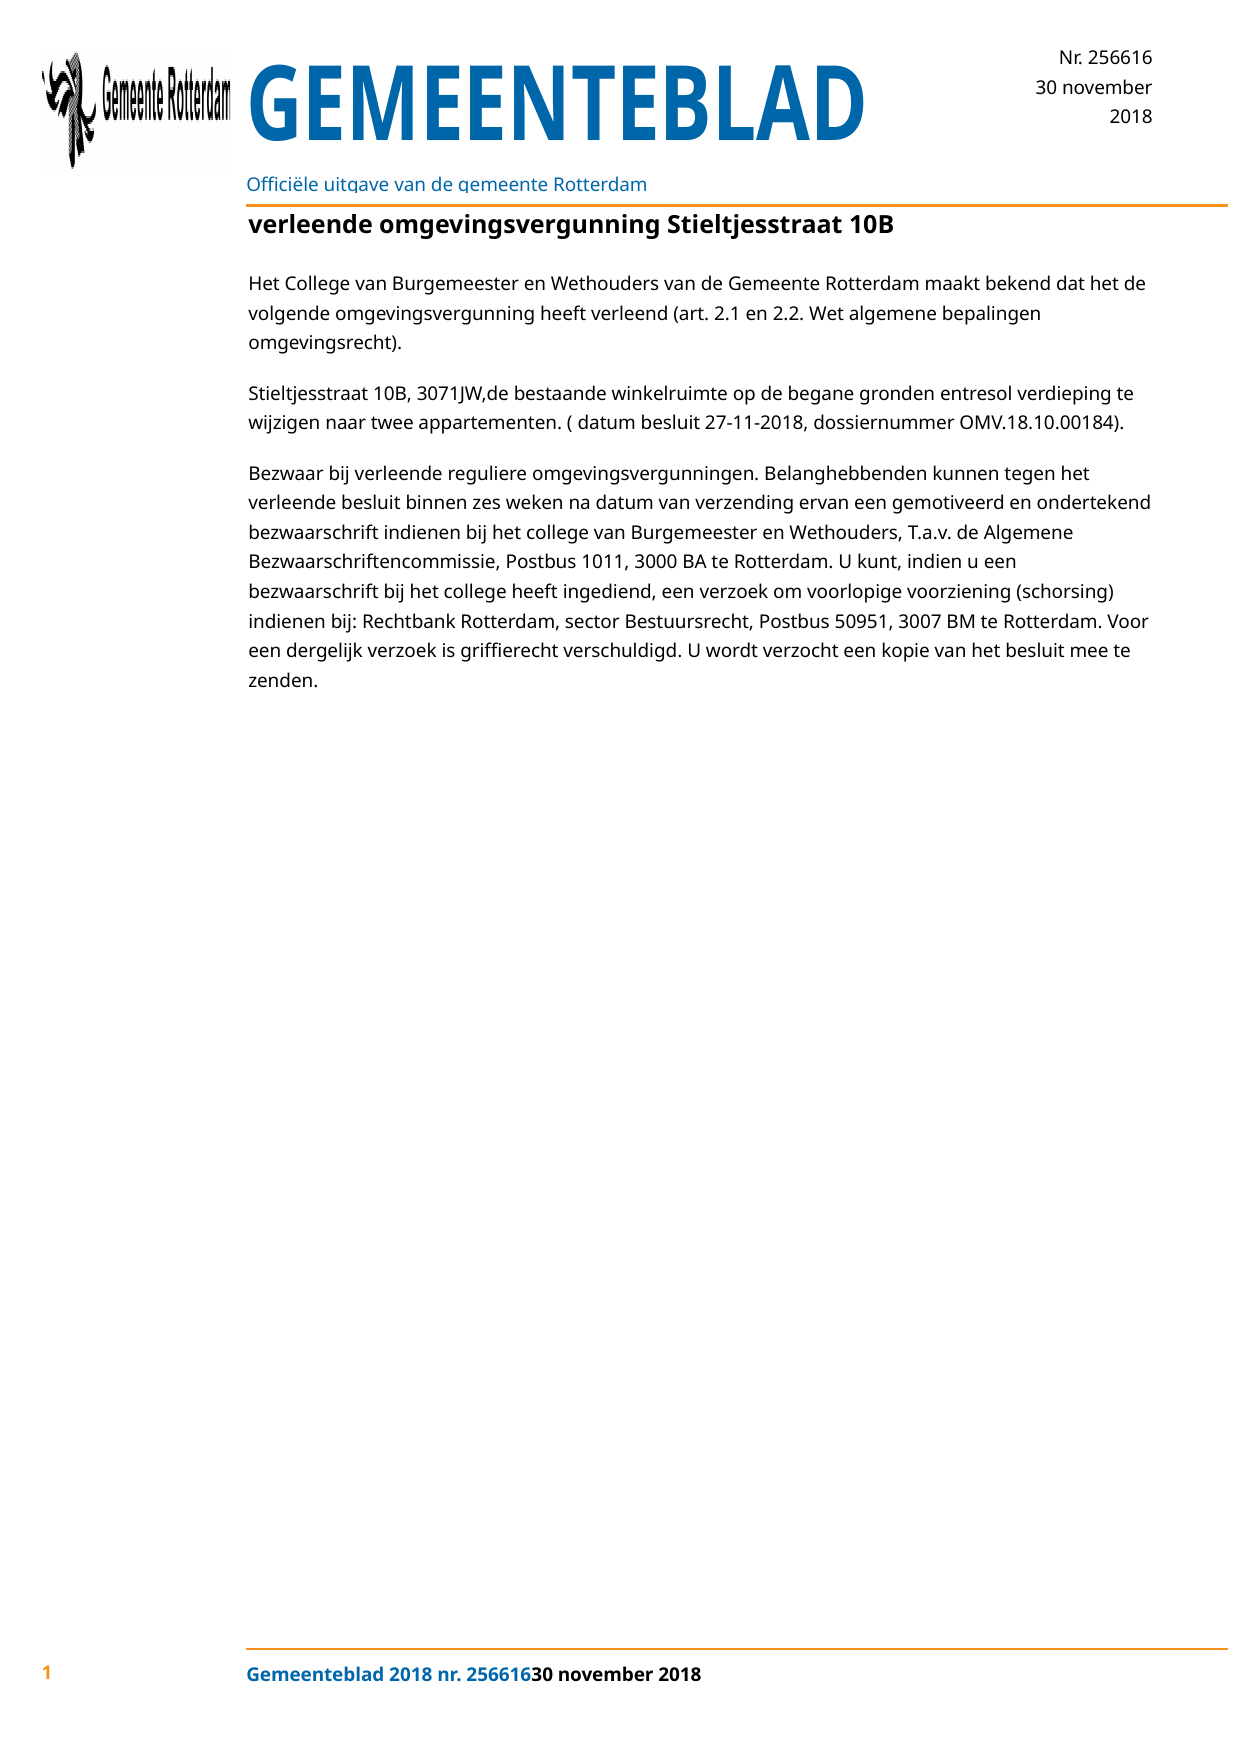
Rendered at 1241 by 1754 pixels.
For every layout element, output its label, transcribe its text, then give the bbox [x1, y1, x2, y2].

text verleende omgevingsvergunning Stieltjesstraat 10B [248, 207, 1152, 241]
picture [41, 47, 231, 172]
text Bezwaar bij verleende reguliere omgevingsvergunningen. Belanghebbenden kunnen tegen het verleende besluit binnen zes weken na datum van verzending ervan een gemotiveerd en ondertekend bezwaarschrift indienen bij het college van Burgemeester en Wethouders, T.a.v. de Algemene Bezwaarschriftencommissie, Postbus 1011, 3000 BA te Rotterdam. U kunt, indien u een bezwaarschrift bij het college heeft ingediend, een verzoek om voorlopige voorziening (schorsing) indienen bij: Rechtbank Rotterdam, sector Bestuursrecht, Postbus 50951, 3007 BM te Rotterdam. Voor een dergelijk verzoek is griffierecht verschuldigd. U wordt verzocht een kopie van het besluit mee te zenden. [248, 460, 1152, 693]
text Het College van Burgemeester en Wethouders van de Gemeente Rotterdam maakt bekend dat het de volgende omgevingsvergunning heeft verleend (art. 2.1 en 2.2. Wet algemene bepalingen omgevingsrecht). [248, 270, 1152, 355]
text Stieltjesstraat 10B, 3071JW,de bestaande winkelruimte op de begane gronden entresol verdieping te wijzigen naar twee appartementen. ( datum besluit 27-11-2018, dossiernummer OMV.18.10.00184). [248, 380, 1152, 435]
